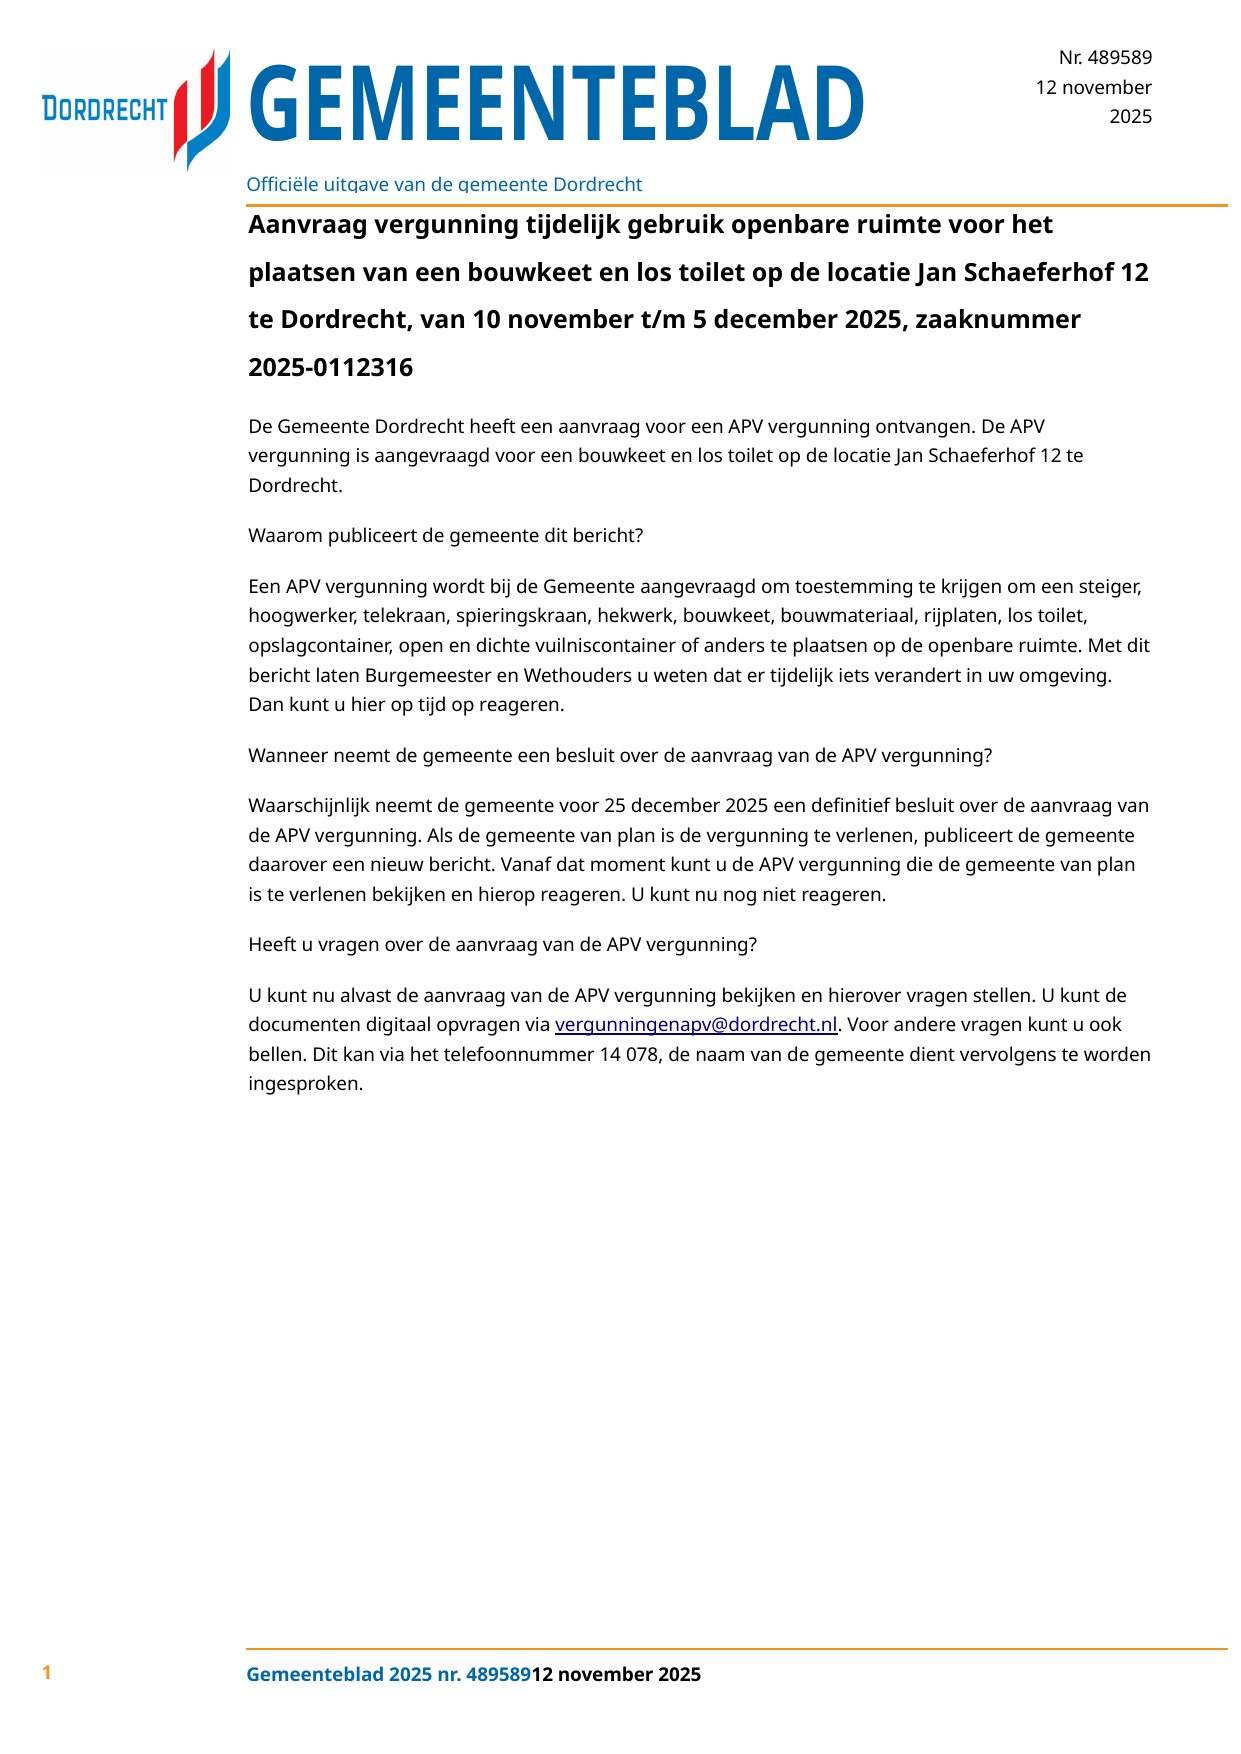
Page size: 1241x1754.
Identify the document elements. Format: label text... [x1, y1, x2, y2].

text Heeft u vragen over de aanvraag van de APV vergunning? [248, 931, 1152, 957]
picture [41, 47, 231, 172]
text Een APV vergunning wordt bij de Gemeente aangevraagd om toestemming te krijgen om een steiger, hoogwerker, telekraan, spieringskraan, hekwerk, bouwkeet, bouwmateriaal, rijplaten, los toilet, opslagcontainer, open en dichte vuilniscontainer of anders te plaatsen op de openbare ruimte. Met dit bericht laten Burgemeester en Wethouders u weten dat er tijdelijk iets verandert in uw omgeving. Dan kunt u hier op tijd op reageren. [248, 573, 1152, 717]
text Wanneer neemt de gemeente een besluit over de aanvraag van de APV vergunning? [248, 742, 1152, 768]
text Waarom publiceert de gemeente dit bericht? [248, 523, 1152, 548]
text Aanvraag vergunning tijdelijk gebruik openbare ruimte voor het plaatsen van een bouwkeet en los toilet op de locatie Jan Schaeferhof 12 te Dordrecht, van 10 november t/m 5 december 2025, zaaknummer 2025-0112316 [248, 207, 1152, 384]
text Waarschijnlijk neemt de gemeente voor 25 december 2025 een definitief besluit over de aanvraag van de APV vergunning. Als de gemeente van plan is de vergunning te verlenen, publiceert de gemeente daarover een nieuw bericht. Vanaf dat moment kunt u de APV vergunning die de gemeente van plan is te verlenen bekijken en hierop reageren. U kunt nu nog niet reageren. [248, 792, 1152, 907]
text De Gemeente Dordrecht heeft een aanvraag voor een APV vergunning ontvangen. De APV vergunning is aangevraagd voor een bouwkeet en los toilet op de locatie Jan Schaeferhof 12 te Dordrecht. [248, 413, 1152, 498]
text U kunt nu alvast de aanvraag van de APV vergunning bekijken en hierover vragen stellen. U kunt de documenten digitaal opvragen via vergunningenapv@dordrecht.nl. Voor andere vragen kunt u ook bellen. Dit kan via het telefoonnummer 14 078, de naam van de gemeente dient vervolgens te worden ingesproken. [248, 982, 1152, 1096]
